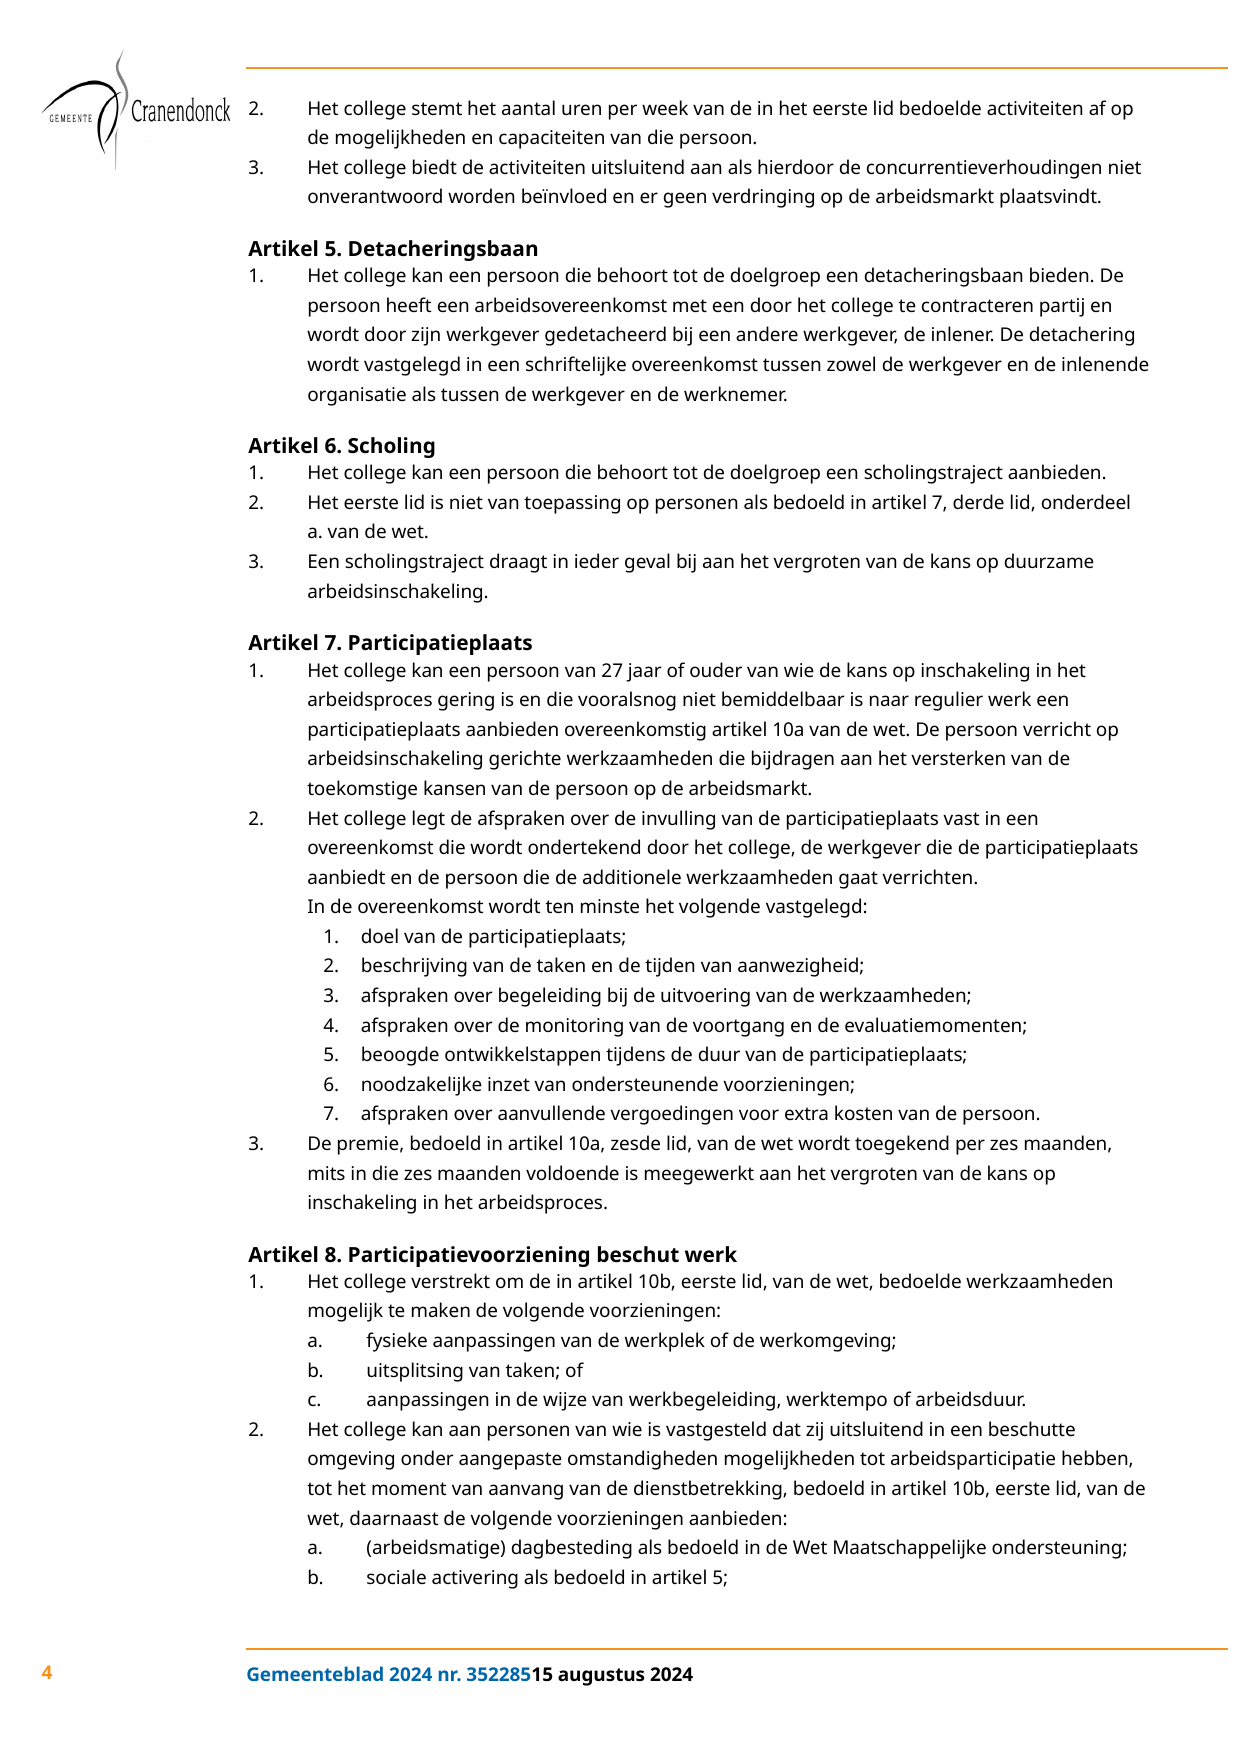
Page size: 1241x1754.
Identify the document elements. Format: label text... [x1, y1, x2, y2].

text Artikel 6. Scholing [248, 431, 1152, 459]
list In de overeenkomst wordt ten minste het volgende vastgelegd: [248, 893, 1152, 919]
list beschrijving van de taken en de tijden van aanwezigheid; [323, 953, 1152, 978]
list De premie, bedoeld in artikel 10a, zesde lid, van de wet wordt toegekend per zes maanden, mits in die zes maanden voldoende is meegewerkt aan het vergroten van de kans op inschakeling in het arbeidsproces. [248, 1130, 1152, 1215]
list aanpassingen in de wijze van werkbegeleiding, werktempo of arbeidsduur. [307, 1386, 1152, 1412]
list afspraken over de monitoring van de voortgang en de evaluatiemomenten; [323, 1012, 1152, 1037]
list Het college kan een persoon die behoort tot de doelgroep een scholingstraject aanbieden. [248, 459, 1152, 485]
list Het eerste lid is niet van toepassing op personen als bedoeld in artikel 7, derde lid, onderdeel a. van de wet. [248, 489, 1152, 544]
list Het college biedt de activiteiten uitsluitend aan als hierdoor de concurrentieverhoudingen niet onverantwoord worden beïnvloed en er geen verdringing op de arbeidsmarkt plaatsvindt. [248, 154, 1152, 209]
list (arbeidsmatige) dagbesteding als bedoeld in de Wet Maatschappelijke ondersteuning; [307, 1534, 1152, 1560]
text Artikel 8. Participatievoorziening beschut werk [248, 1240, 1152, 1268]
list doel van de participatieplaats; [323, 923, 1152, 949]
list afspraken over aanvullende vergoedingen voor extra kosten van de persoon. [323, 1101, 1152, 1126]
text Artikel 7. Participatieplaats [248, 628, 1152, 657]
list afspraken over begeleiding bij de uitvoering van de werkzaamheden; [323, 982, 1152, 1008]
list noodzakelijke inzet van ondersteunende voorzieningen; [323, 1071, 1152, 1097]
list Het college stemt het aantal uren per week van de in het eerste lid bedoelde activiteiten af op de mogelijkheden en capaciteiten van die persoon. [248, 95, 1152, 150]
list uitsplitsing van taken; of [307, 1357, 1152, 1383]
list fysieke aanpassingen van de werkplek of de werkomgeving; [307, 1327, 1152, 1353]
list beoogde ontwikkelstappen tijdens de duur van de participatieplaats; [323, 1041, 1152, 1067]
list Een scholingstraject draagt in ieder geval bij aan het vergroten van de kans op duurzame arbeidsinschakeling. [248, 548, 1152, 604]
list Het college kan een persoon van 27 jaar of ouder van wie de kans op inschakeling in het arbeidsproces gering is en die vooralsnog niet bemiddelbaar is naar regulier werk een participatieplaats aanbieden overeenkomstig artikel 10a van de wet. De persoon verricht op arbeidsinschakeling gerichte werkzaamheden die bijdragen aan het versterken van de toekomstige kansen van de persoon op de arbeidsmarkt. [248, 657, 1152, 801]
list Het college legt de afspraken over de invulling van de participatieplaats vast in een overeenkomst die wordt ondertekend door het college, de werkgever die de participatieplaats aanbiedt en de persoon die de additionele werkzaamheden gaat verrichten. [248, 805, 1152, 889]
list Het college verstrekt om de in artikel 10b, eerste lid, van de wet, bedoelde werkzaamheden mogelijk te maken de volgende voorzieningen: [248, 1268, 1152, 1323]
picture [41, 47, 231, 172]
list sociale activering als bedoeld in artikel 5; [307, 1564, 1152, 1590]
text Artikel 5. Detacheringsbaan [248, 234, 1152, 262]
list Het college kan een persoon die behoort tot de doelgroep een detacheringsbaan bieden. De persoon heeft een arbeidsovereenkomst met een door het college te contracteren partij en wordt door zijn werkgever gedetacheerd bij een andere werkgever, de inlener. De detachering wordt vastgelegd in een schriftelijke overeenkomst tussen zowel de werkgever en de inlenende organisatie als tussen de werkgever en de werknemer. [248, 262, 1152, 406]
list Het college kan aan personen van wie is vastgesteld dat zij uitsluitend in een beschutte omgeving onder aangepaste omstandigheden mogelijkheden tot arbeidsparticipatie hebben, tot het moment van aanvang van de dienstbetrekking, bedoeld in artikel 10b, eerste lid, van de wet, daarnaast de volgende voorzieningen aanbieden: [248, 1416, 1152, 1531]
